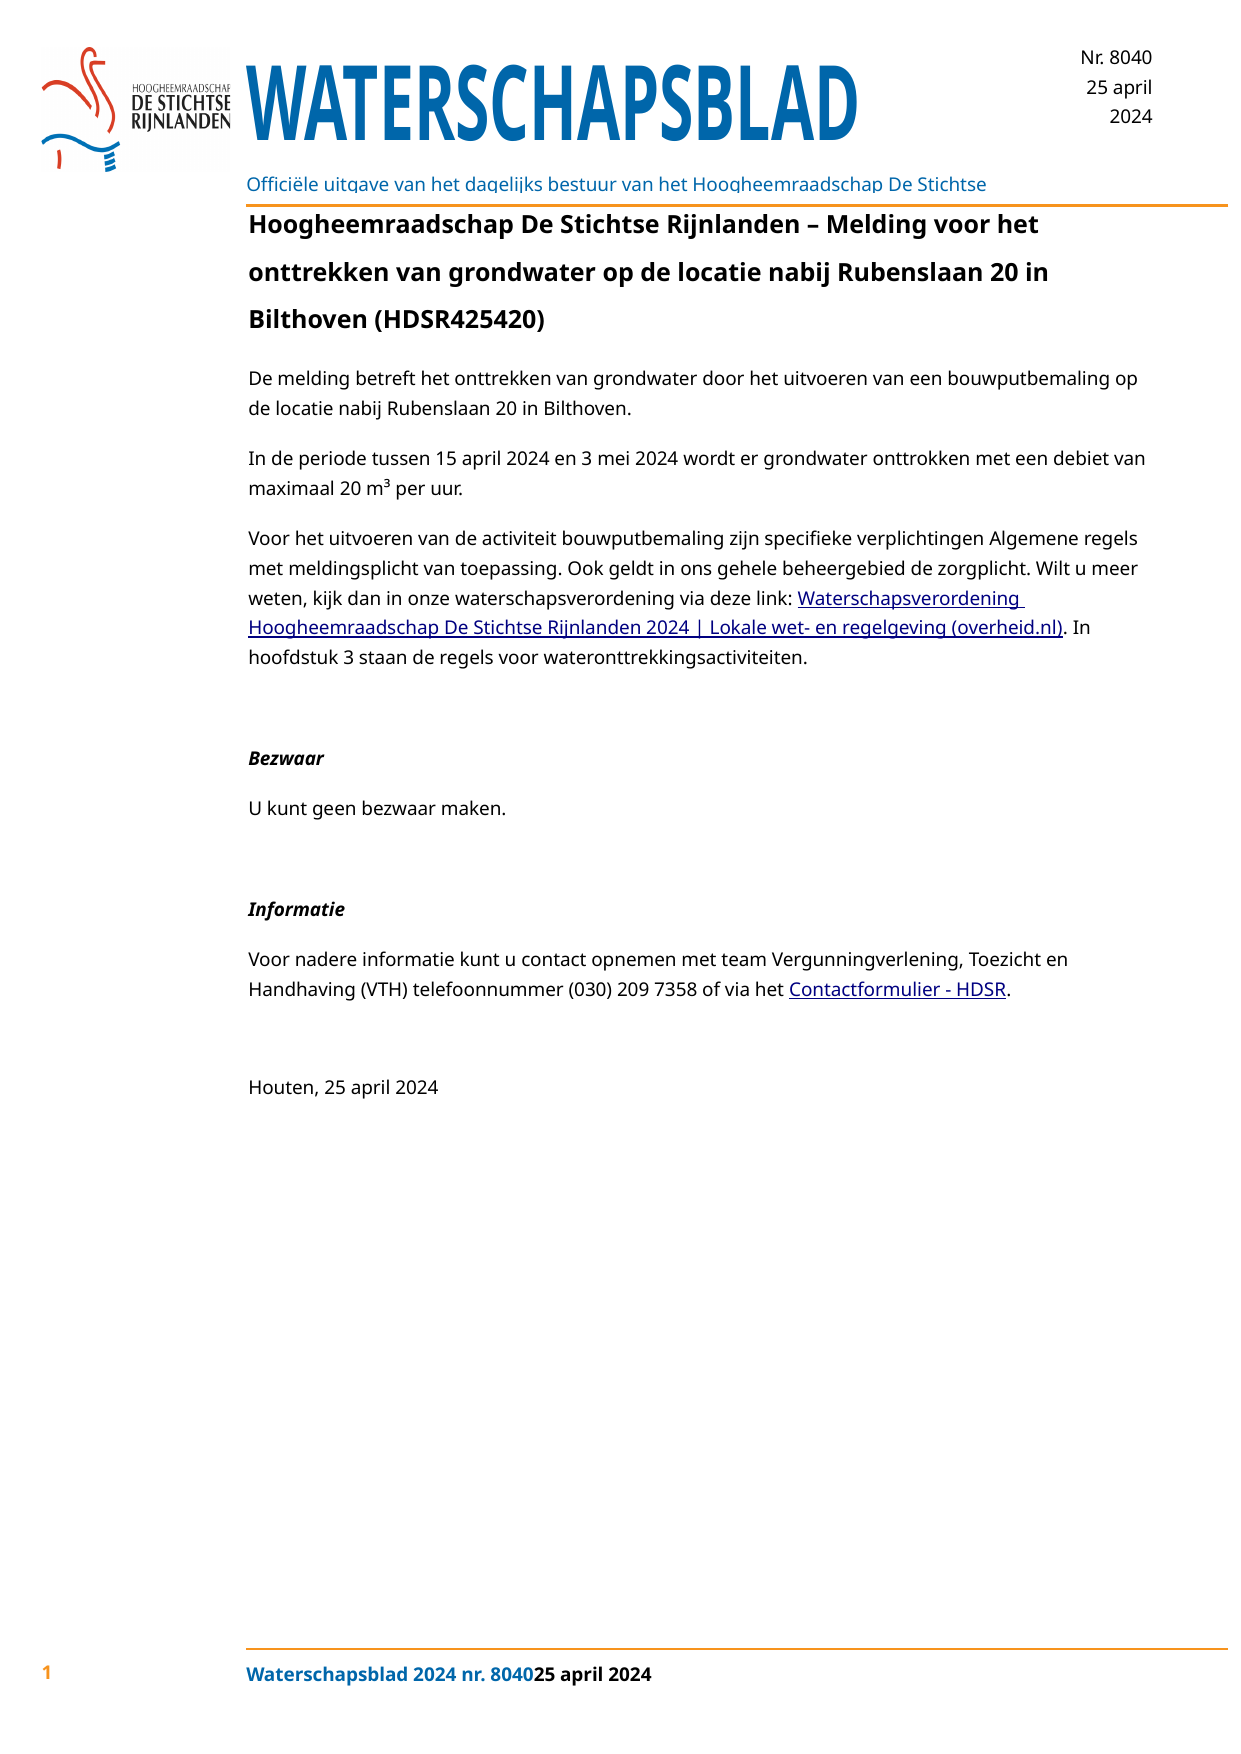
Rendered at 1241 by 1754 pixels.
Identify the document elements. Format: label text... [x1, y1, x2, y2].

text Houten, 25 april 2024 [248, 1074, 1152, 1100]
text Voor het uitvoeren van de activiteit bouwputbemaling zijn specifieke verplichtingen Algemene regels met meldingsplicht van toepassing. Ook geldt in ons gehele beheergebied de zorgplicht. Wilt u meer weten, kijk dan in onze waterschapsverordening via deze link: Waterschapsverordening Hoogheemraadschap De Stichtse Rijnlanden 2024 | Lokale wet- en regelgeving (overheid.nl). In hoofdstuk 3 staan de regels voor wateronttrekkingsactiviteiten. [248, 526, 1152, 669]
picture [41, 47, 231, 172]
text Informatie [248, 896, 1152, 922]
text De melding betreft het onttrekken van grondwater door het uitvoeren van een bouwputbemaling op de locatie nabij Rubenslaan 20 in Bilthoven. [248, 366, 1152, 421]
text Voor nadere informatie kunt u contact opnemen met team Vergunningverlening, Toezicht en Handhaving (VTH) telefoonnummer (030) 209 7358 of via het Contactformulier - HDSR. [248, 946, 1152, 1002]
text Hoogheemraadschap De Stichtse Rijnlanden – Melding voor het onttrekken van grondwater op de locatie nabij Rubenslaan 20 in Bilthoven (HDSR425420) [248, 207, 1152, 336]
text Bezwaar [248, 745, 1152, 770]
text In de periode tussen 15 april 2024 en 3 mei 2024 wordt er grondwater onttrokken met een debiet van maximaal 20 m³ per uur. [248, 446, 1152, 501]
text U kunt geen bezwaar maken. [248, 795, 1152, 821]
